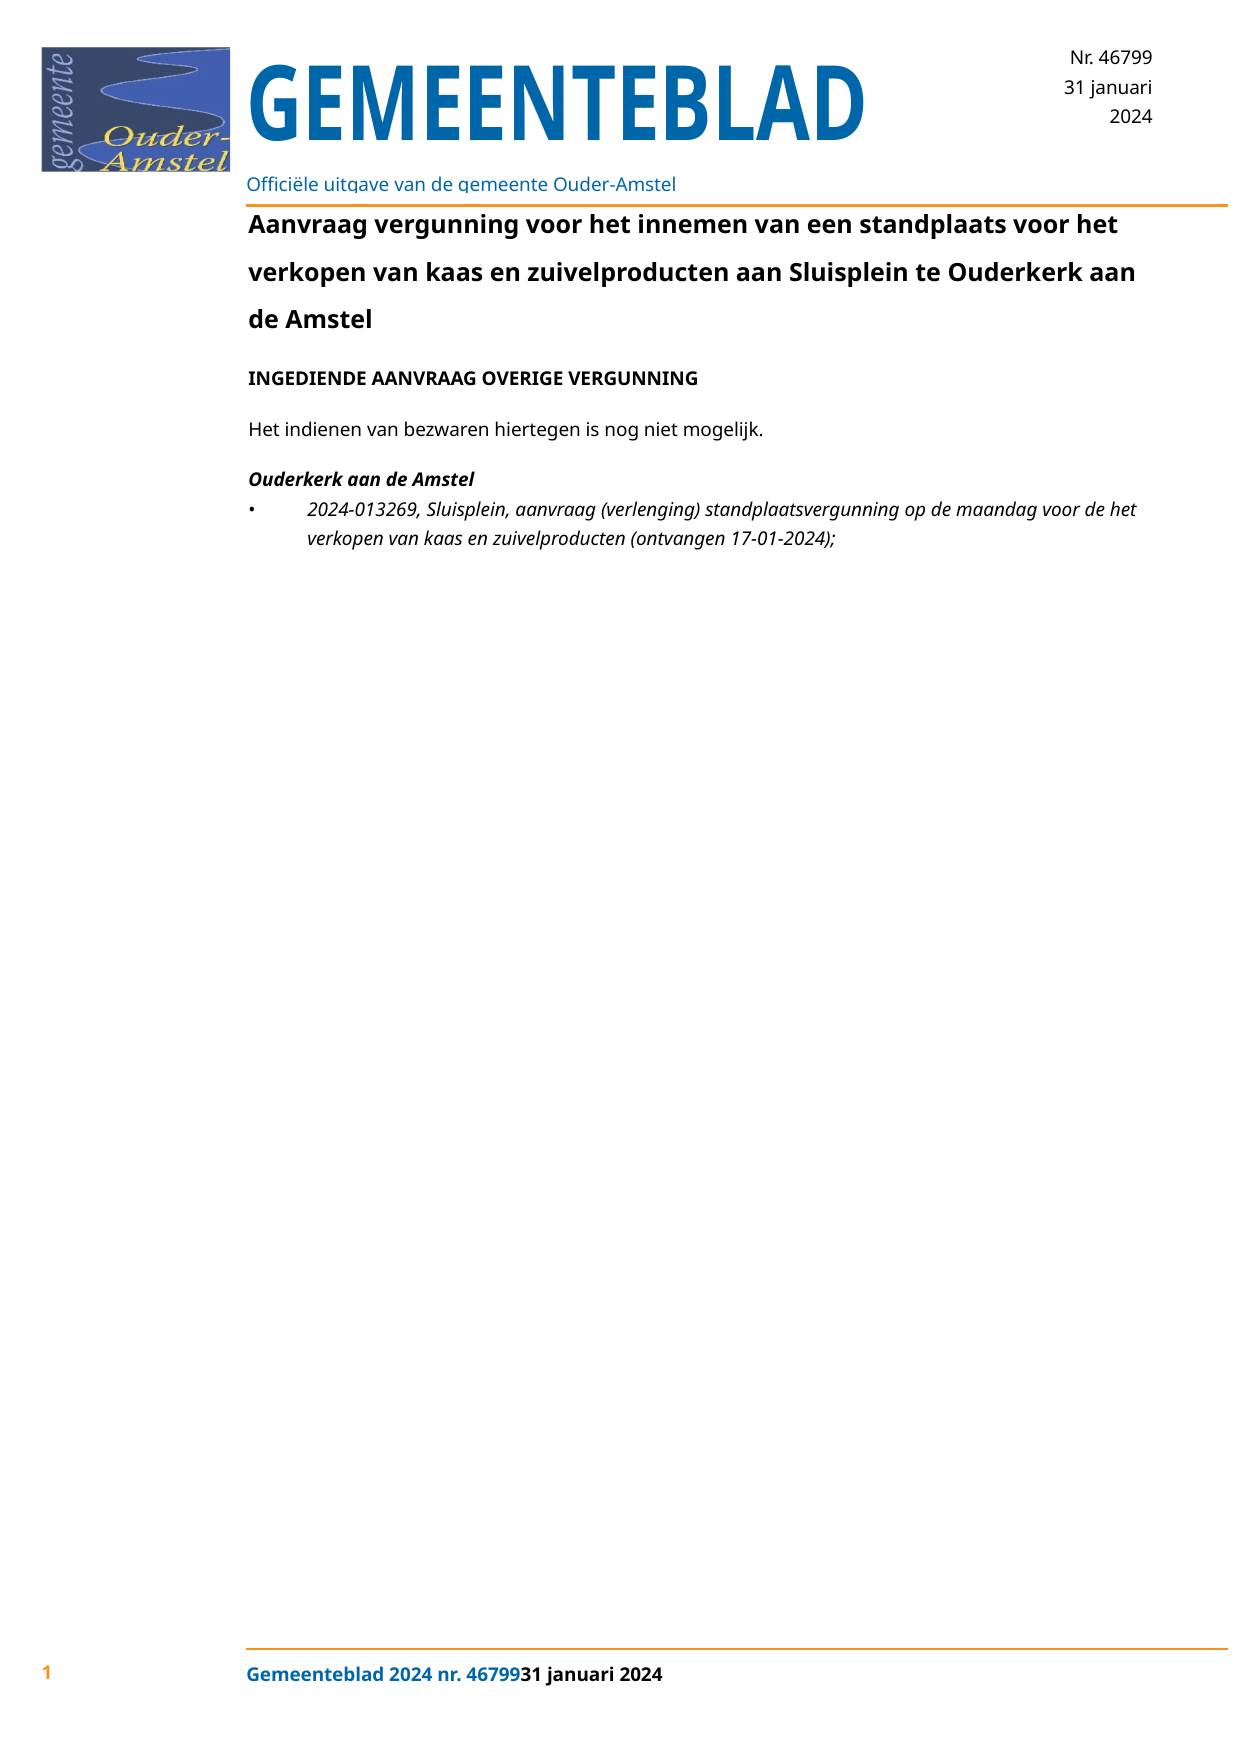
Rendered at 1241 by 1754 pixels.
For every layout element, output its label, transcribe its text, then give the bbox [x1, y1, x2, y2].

text INGEDIENDE AANVRAAG OVERIGE VERGUNNING [248, 366, 1152, 391]
picture [41, 47, 231, 172]
text Ouderkerk aan de Amstel [248, 466, 1152, 492]
text Aanvraag vergunning voor het innemen van een standplaats voor het verkopen van kaas en zuivelproducten aan Sluisplein te Ouderkerk aan de Amstel [248, 207, 1152, 336]
text Het indienen van bezwaren hiertegen is nog niet mogelijk. [248, 416, 1152, 442]
list 2024-013269, Sluisplein, aanvraag (verlenging) standplaatsvergunning op de maandag voor de het verkopen van kaas en zuivelproducten (ontvangen 17-01-2024); [248, 496, 1152, 551]
